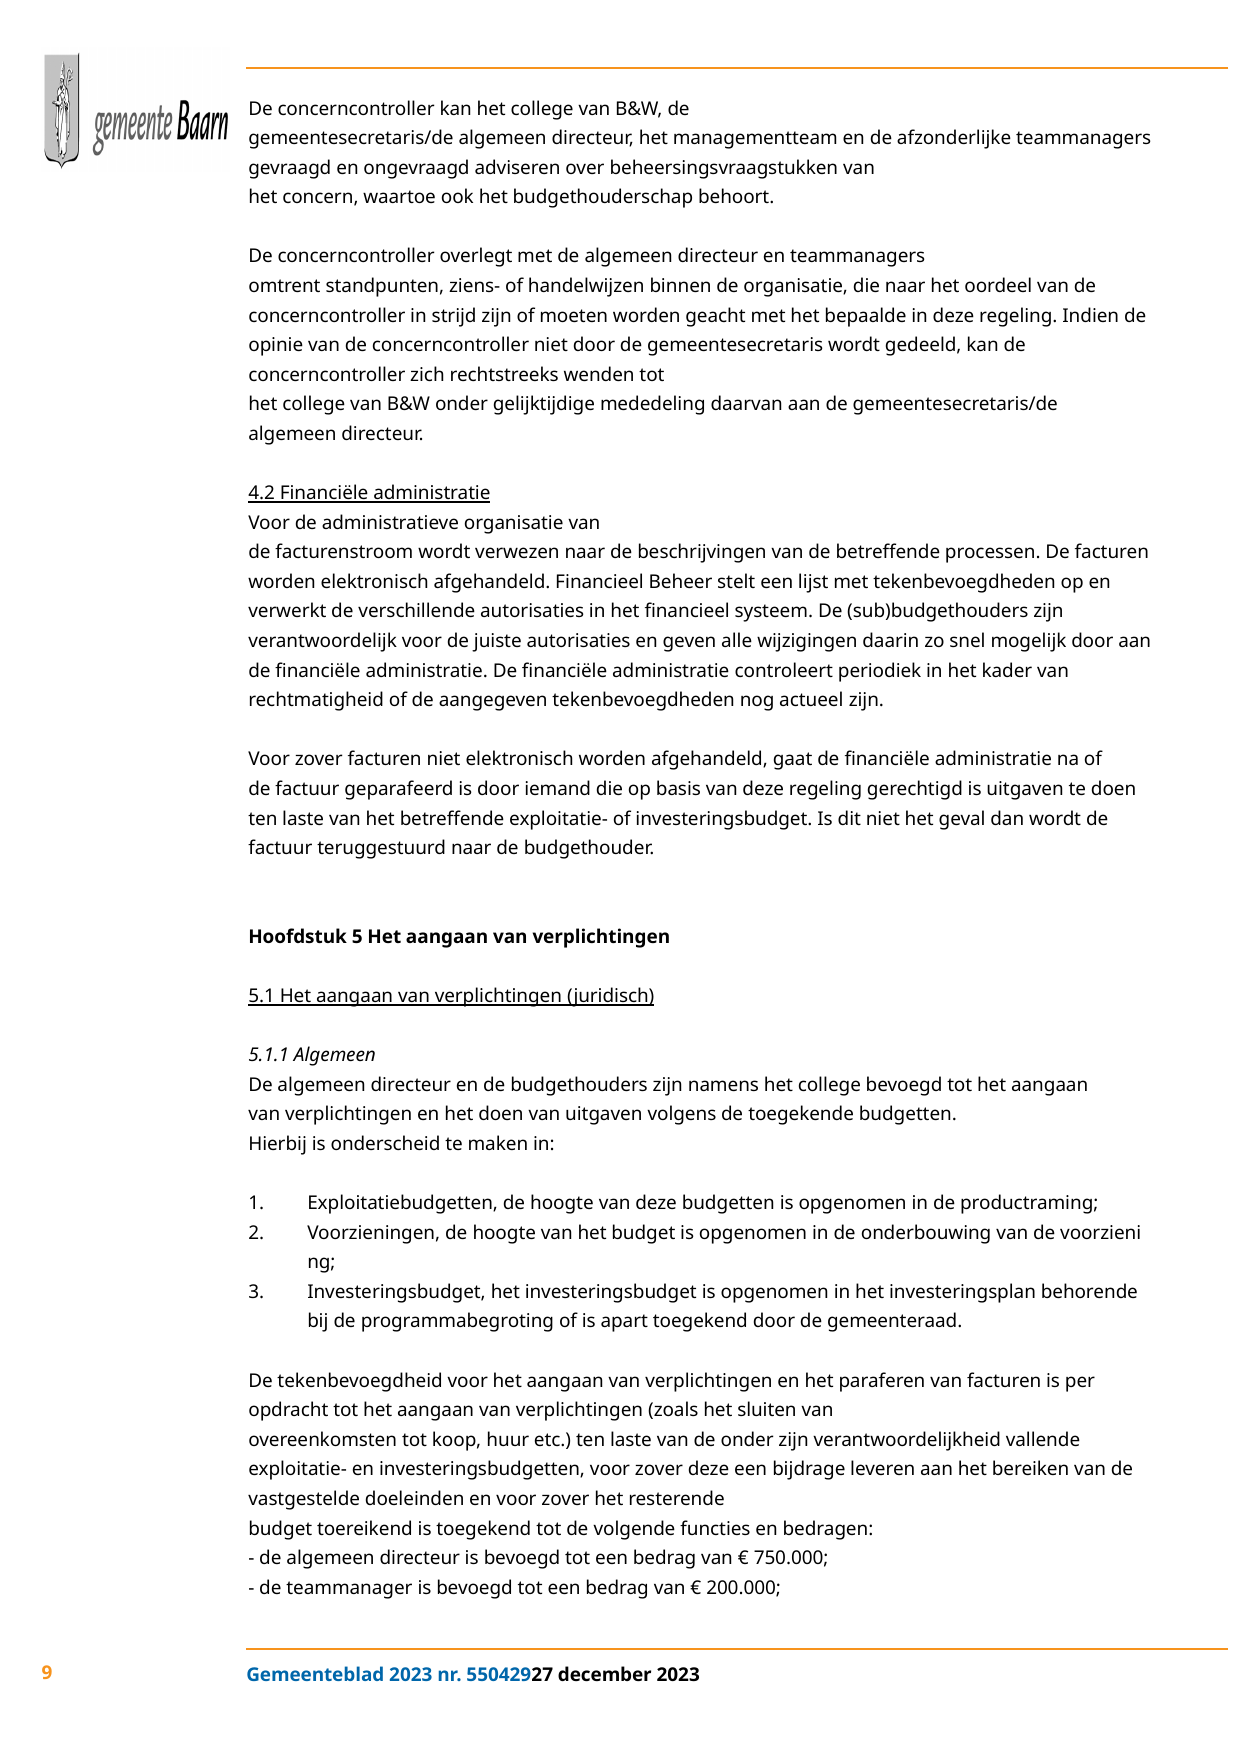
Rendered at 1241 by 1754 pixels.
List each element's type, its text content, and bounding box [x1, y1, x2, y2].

list Investeringsbudget, het investeringsbudget is opgenomen in het investeringsplan behorende bij de programmabegroting of is apart toegekend door de gemeenteraad. [248, 1278, 1152, 1333]
text De algemeen directeur en de budgethouders zijn namens het college bevoegd tot het aangaan van verplichtingen en het doen van uitgaven volgens de toegekende budgetten. Hierbij is onderscheid te maken in: [248, 1071, 1152, 1156]
text 4.2 Financiële administratie [248, 479, 1152, 505]
text De concerncontroller overlegt met de algemeen directeur en teammanagers omtrent standpunten, ziens- of handelwijzen binnen de organisatie, die naar het oordeel van de concerncontroller in strijd zijn of moeten worden geacht met het bepaalde in deze regeling. Indien de opinie van de concerncontroller niet door de gemeentesecretaris wordt gedeeld, kan de concerncontroller zich rechtstreeks wenden tot het college van B&W onder gelijktijdige mededeling daarvan aan de gemeentesecretaris/de algemeen directeur. [248, 243, 1152, 446]
list Exploitatiebudgetten, de hoogte van deze budgetten is opgenomen in de productraming; [248, 1189, 1152, 1215]
text De concerncontroller kan het college van B&W, de gemeentesecretaris/de algemeen directeur, het managementteam en de afzonderlijke teammanagers gevraagd en ongevraagd adviseren over beheersingsvraagstukken van het concern, waartoe ook het budgethouderschap behoort. [248, 95, 1152, 209]
list Voorzieningen, de hoogte van het budget is opgenomen in de onderbouwing van de voorziening; [248, 1219, 1152, 1274]
text Hoofdstuk 5 Het aangaan van verplichtingen [248, 923, 1152, 949]
text 5.1.1 Algemeen [248, 1041, 1152, 1067]
text 5.1 Het aangaan van verplichtingen (juridisch) [248, 982, 1152, 1008]
text Voor zover facturen niet elektronisch worden afgehandeld, gaat de financiële administratie na of de factuur geparafeerd is door iemand die op basis van deze regeling gerechtigd is uitgaven te doen ten laste van het betreffende exploitatie- of investeringsbudget. Is dit niet het geval dan wordt de factuur teruggestuurd naar de budgethouder. [248, 746, 1152, 860]
picture [41, 47, 231, 172]
text De tekenbevoegdheid voor het aangaan van verplichtingen en het paraferen van facturen is per opdracht tot het aangaan van verplichtingen (zoals het sluiten van overeenkomsten tot koop, huur etc.) ten laste van de onder zijn verantwoordelijkheid vallende exploitatie- en investeringsbudgetten, voor zover deze een bijdrage leveren aan het bereiken van de vastgestelde doeleinden en voor zover het resterende budget toereikend is toegekend tot de volgende functies en bedragen: [248, 1367, 1152, 1541]
text - de teammanager is bevoegd tot een bedrag van € 200.000; [248, 1574, 1152, 1600]
text - de algemeen directeur is bevoegd tot een bedrag van € 750.000; [248, 1544, 1152, 1570]
text Voor de administratieve organisatie van de facturenstroom wordt verwezen naar de beschrijvingen van de betreffende processen. De facturen worden elektronisch afgehandeld. Financieel Beheer stelt een lijst met tekenbevoegdheden op en verwerkt de verschillende autorisaties in het financieel systeem. De (sub)budgethouders zijn verantwoordelijk voor de juiste autorisaties en geven alle wijzigingen daarin zo snel mogelijk door aan de financiële administratie. De financiële administratie controleert periodiek in het kader van rechtmatigheid of de aangegeven tekenbevoegdheden nog actueel zijn. [248, 509, 1152, 712]
